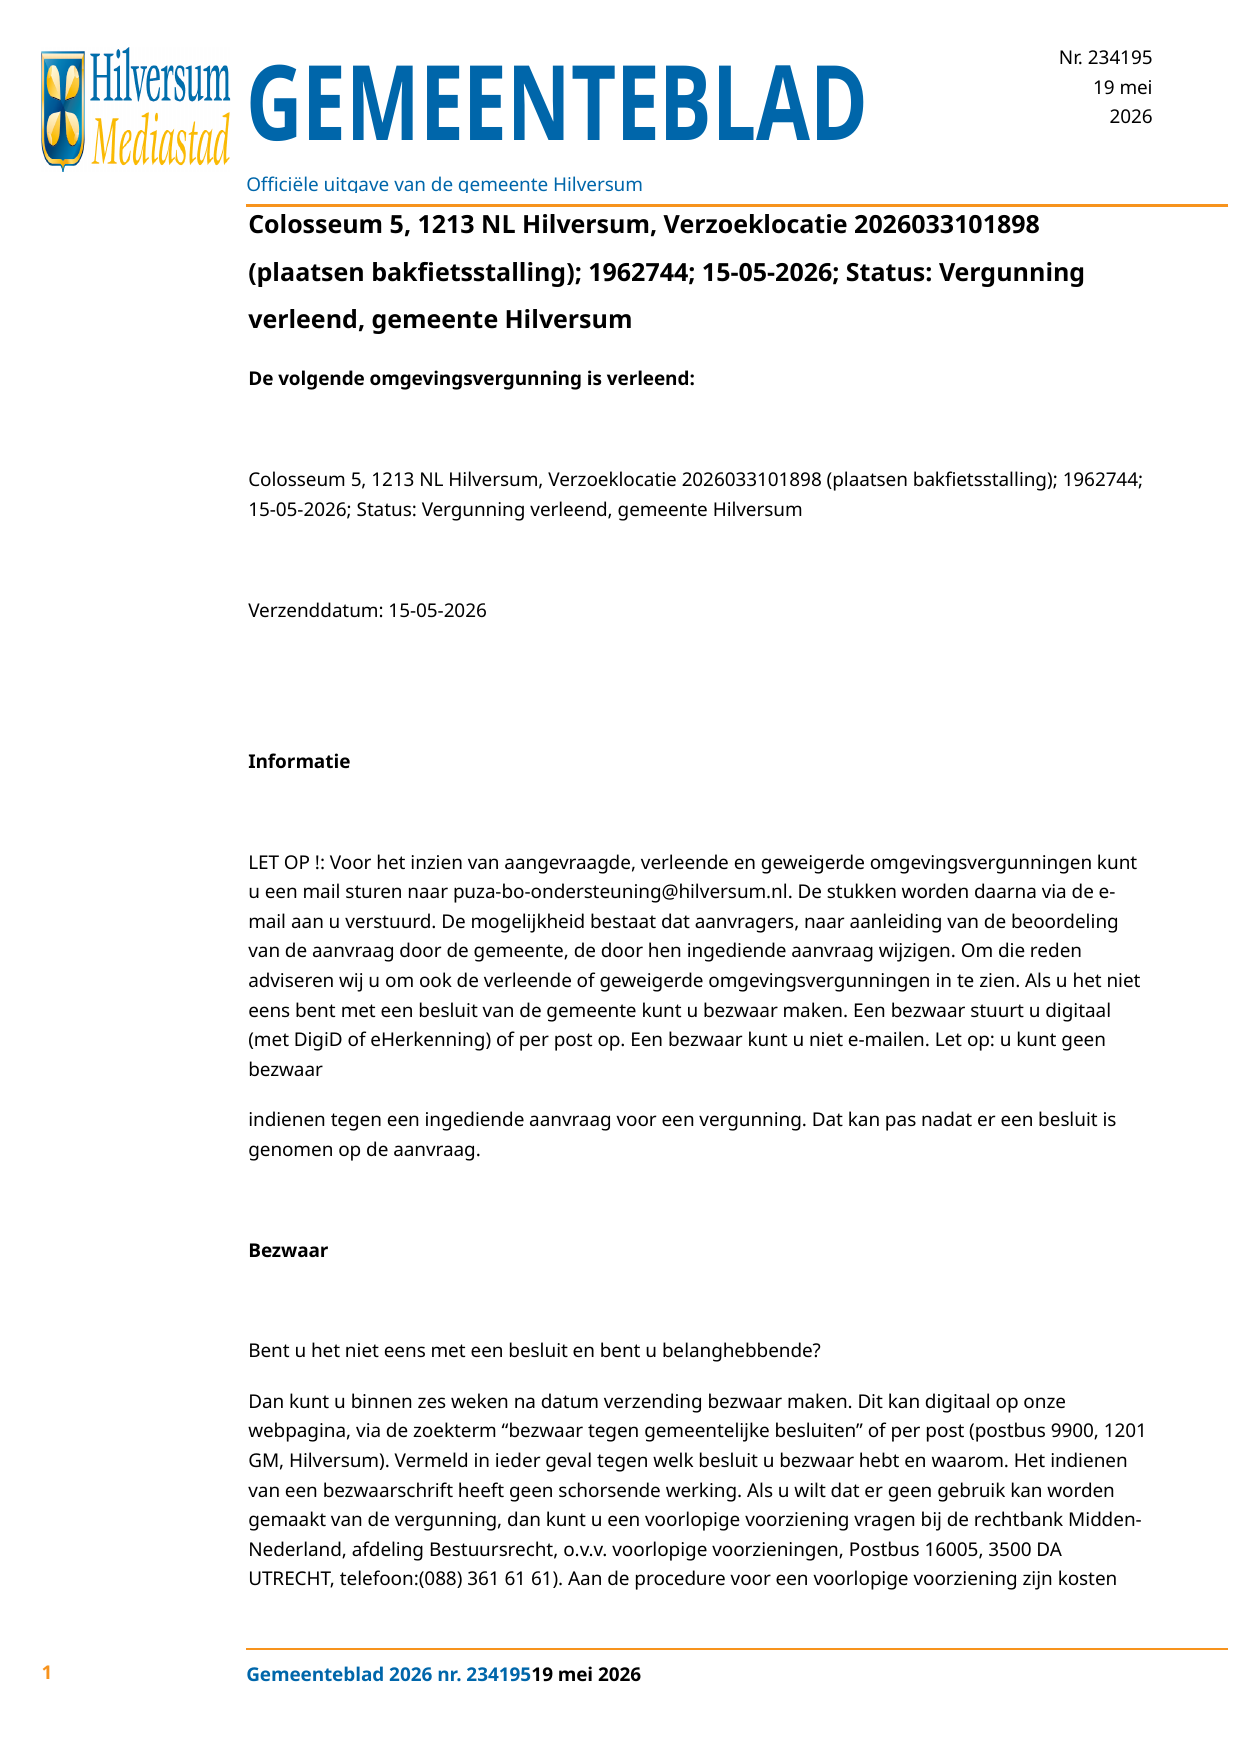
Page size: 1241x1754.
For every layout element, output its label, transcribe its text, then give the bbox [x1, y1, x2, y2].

text De volgende omgevingsvergunning is verleend: [248, 366, 1152, 391]
text Informatie [248, 748, 1152, 774]
text Colosseum 5, 1213 NL Hilversum, Verzoeklocatie 2026033101898 (plaatsen bakfietsstalling); 1962744; 15-05-2026; Status: Vergunning verleend, gemeente Hilversum [248, 466, 1152, 522]
text Dan kunt u binnen zes weken na datum verzending bezwaar maken. Dit kan digitaal op onze webpagina, via de zoekterm “bezwaar tegen gemeentelijke besluiten” of per post (postbus 9900, 1201 GM, Hilversum). Vermeld in ieder geval tegen welk besluit u bezwaar hebt en waarom. Het indienen van een bezwaarschrift heeft geen schorsende werking. Als u wilt dat er geen gebruik kan worden gemaakt van de vergunning, dan kunt u een voorlopige voorziening vragen bij de rechtbank Midden-Nederland, afdeling Bestuursrecht, o.v.v. voorlopige voorzieningen, Postbus 16005, 3500 DA UTRECHT, telefoon:(088) 361 61 61). Aan de procedure voor een voorlopige voorziening zijn kosten [248, 1388, 1152, 1591]
text Verzenddatum: 15-05-2026 [248, 597, 1152, 622]
text LET OP !: Voor het inzien van aangevraagde, verleende en geweigerde omgevingsvergunningen kunt u een mail sturen naar puza-bo-ondersteuning@hilversum.nl. De stukken worden daarna via de e-mail aan u verstuurd. De mogelijkheid bestaat dat aanvragers, naar aanleiding van de beoordeling van de aanvraag door de gemeente, de door hen ingediende aanvraag wijzigen. Om die reden adviseren wij u om ook de verleende of geweigerde omgevingsvergunningen in te zien. Als u het niet eens bent met een besluit van de gemeente kunt u bezwaar maken. Een bezwaar stuurt u digitaal (met DigiD of eHerkenning) of per post op. Een bezwaar kunt u niet e-mailen. Let op: u kunt geen bezwaar [248, 849, 1152, 1082]
text Colosseum 5, 1213 NL Hilversum, Verzoeklocatie 2026033101898 (plaatsen bakfietsstalling); 1962744; 15-05-2026; Status: Vergunning verleend, gemeente Hilversum [248, 207, 1152, 336]
text Bezwaar [248, 1237, 1152, 1262]
picture [41, 47, 231, 172]
text Bent u het niet eens met een besluit en bent u belanghebbende? [248, 1338, 1152, 1363]
text indienen tegen een ingediende aanvraag voor een vergunning. Dat kan pas nadat er een besluit is genomen op de aanvraag. [248, 1106, 1152, 1162]
